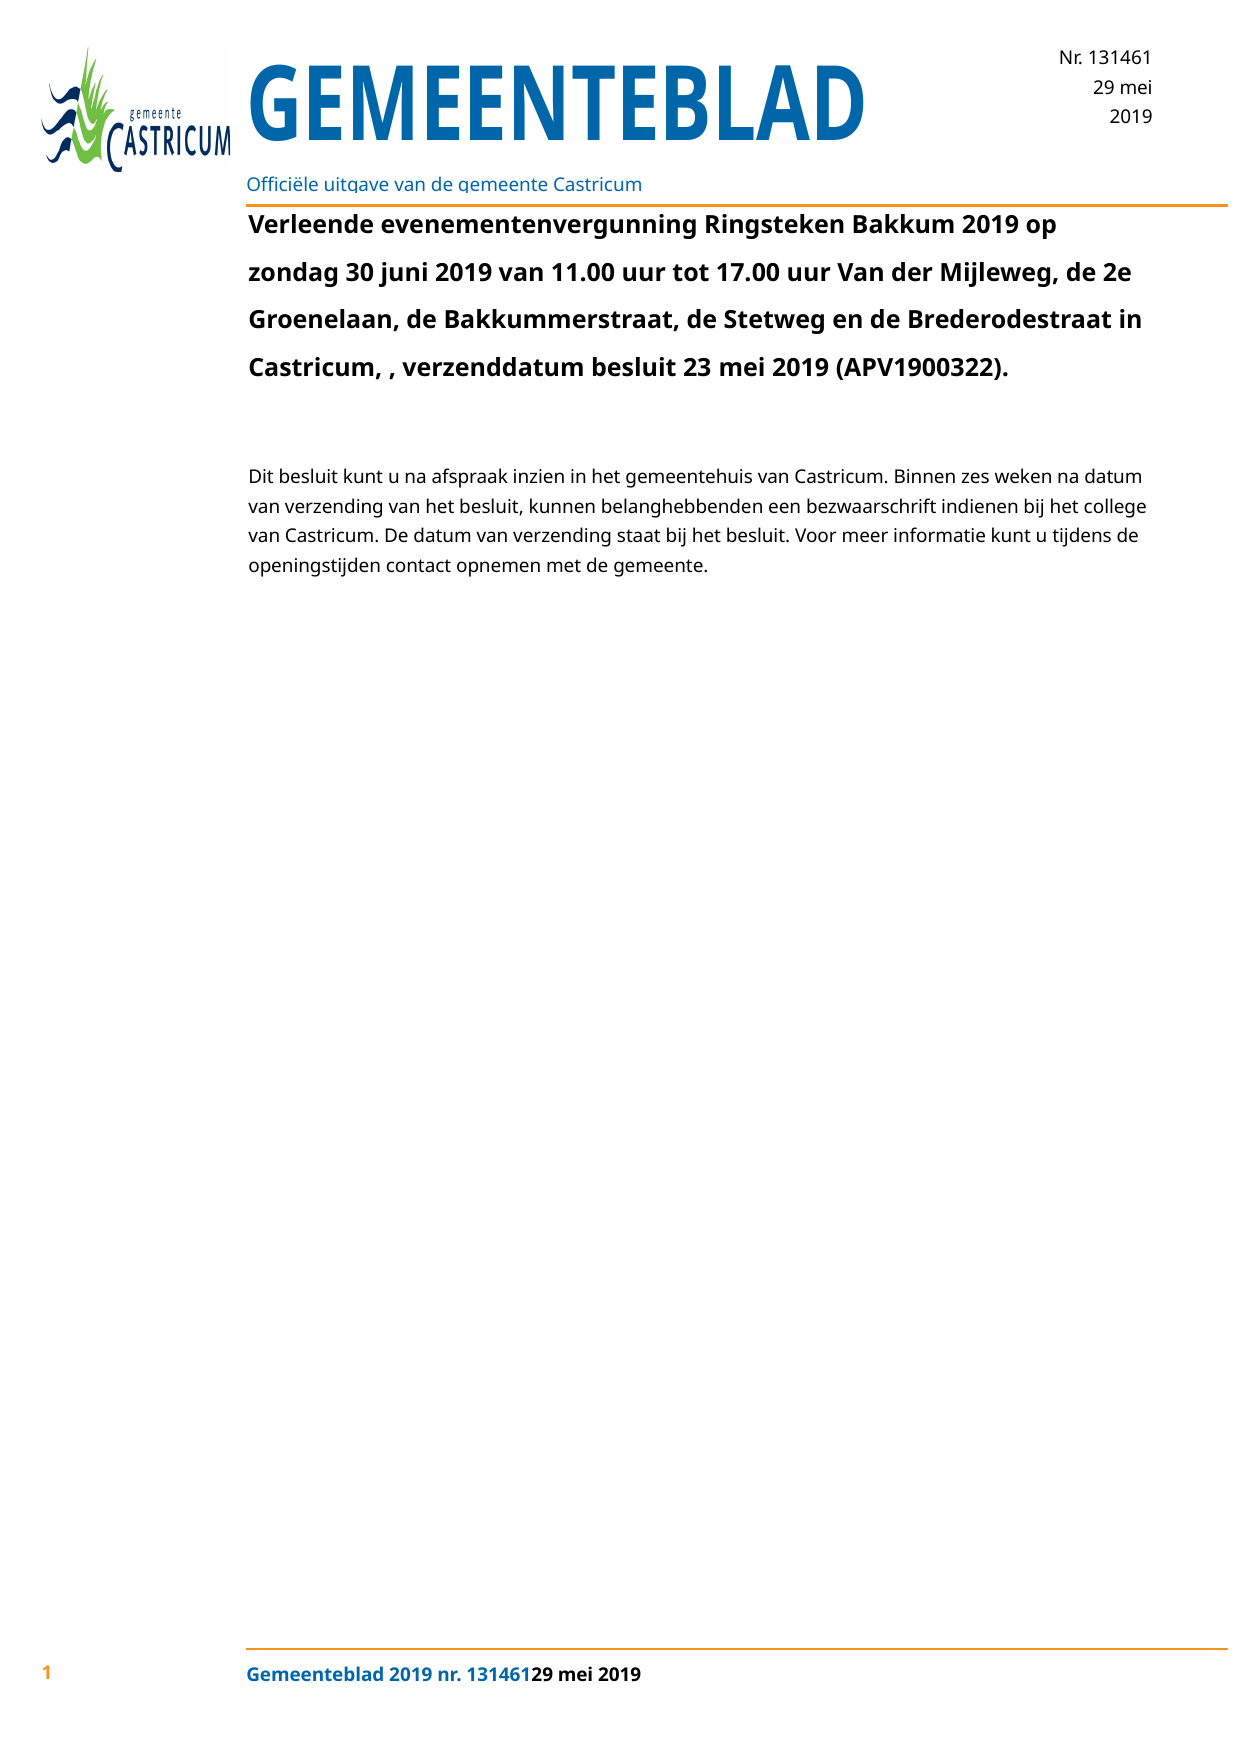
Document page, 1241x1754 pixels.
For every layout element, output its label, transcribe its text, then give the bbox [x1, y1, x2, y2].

picture [41, 47, 231, 172]
text Dit besluit kunt u na afspraak inzien in het gemeentehuis van Castricum. Binnen zes weken na datum van verzending van het besluit, kunnen belanghebbenden een bezwaarschrift indienen bij het college van Castricum. De datum van verzending staat bij het besluit. Voor meer informatie kunt u tijdens de openingstijden contact opnemen met de gemeente. [248, 463, 1152, 578]
text Verleende evenementenvergunning Ringsteken Bakkum 2019 op zondag 30 juni 2019 van 11.00 uur tot 17.00 uur Van der Mijleweg, de 2e Groenelaan, de Bakkummerstraat, de Stetweg en de Brederodestraat in Castricum, , verzenddatum besluit 23 mei 2019 (APV1900322). [248, 207, 1152, 384]
